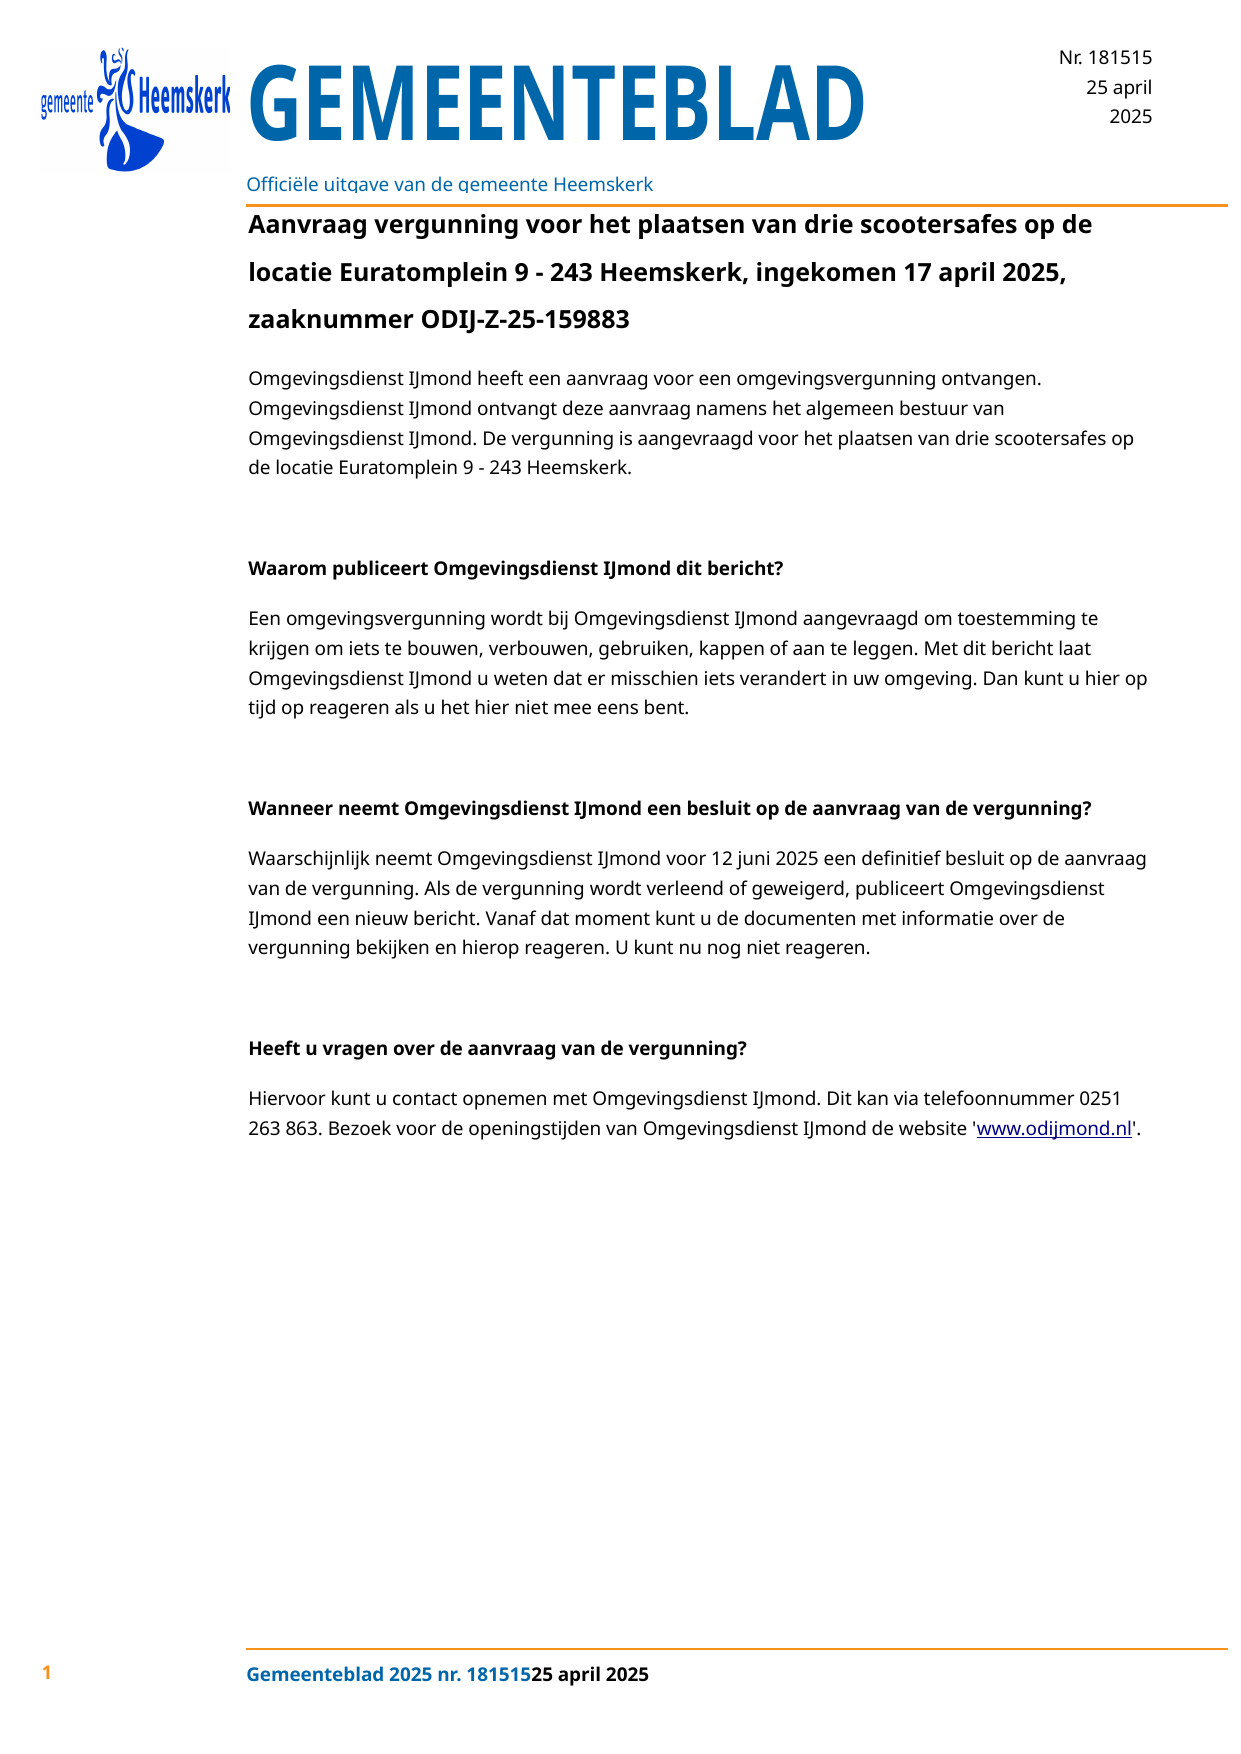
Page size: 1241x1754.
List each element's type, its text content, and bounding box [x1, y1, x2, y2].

text Aanvraag vergunning voor het plaatsen van drie scootersafes op de locatie Euratomplein 9 - 243 Heemskerk, ingekomen 17 april 2025, zaaknummer ODIJ-Z-25-159883 [248, 207, 1152, 336]
picture [41, 47, 231, 172]
text Hiervoor kunt u contact opnemen met Omgevingsdienst IJmond. Dit kan via telefoonnummer 0251 263 863. Bezoek voor de openingstijden van Omgevingsdienst IJmond de website 'www.odijmond.nl'. [248, 1086, 1152, 1141]
text Omgevingsdienst IJmond heeft een aanvraag voor een omgevingsvergunning ontvangen. Omgevingsdienst IJmond ontvangt deze aanvraag namens het algemeen bestuur van Omgevingsdienst IJmond. De vergunning is aangevraagd voor het plaatsen van drie scootersafes op de locatie Euratomplein 9 - 243 Heemskerk. [248, 366, 1152, 480]
text Wanneer neemt Omgevingsdienst IJmond een besluit op de aanvraag van de vergunning? [248, 795, 1152, 821]
text Waarschijnlijk neemt Omgevingsdienst IJmond voor 12 juni 2025 een definitief besluit op de aanvraag van de vergunning. Als de vergunning wordt verleend of geweigerd, publiceert Omgevingsdienst IJmond een nieuw bericht. Vanaf dat moment kunt u de documenten met informatie over de vergunning bekijken en hierop reageren. U kunt nu nog niet reageren. [248, 846, 1152, 960]
text Heeft u vragen over de aanvraag van de vergunning? [248, 1035, 1152, 1061]
text Waarom publiceert Omgevingsdienst IJmond dit bericht? [248, 555, 1152, 581]
text Een omgevingsvergunning wordt bij Omgevingsdienst IJmond aangevraagd om toestemming te krijgen om iets te bouwen, verbouwen, gebruiken, kappen of aan te leggen. Met dit bericht laat Omgevingsdienst IJmond u weten dat er misschien iets verandert in uw omgeving. Dan kunt u hier op tijd op reageren als u het hier niet mee eens bent. [248, 606, 1152, 720]
